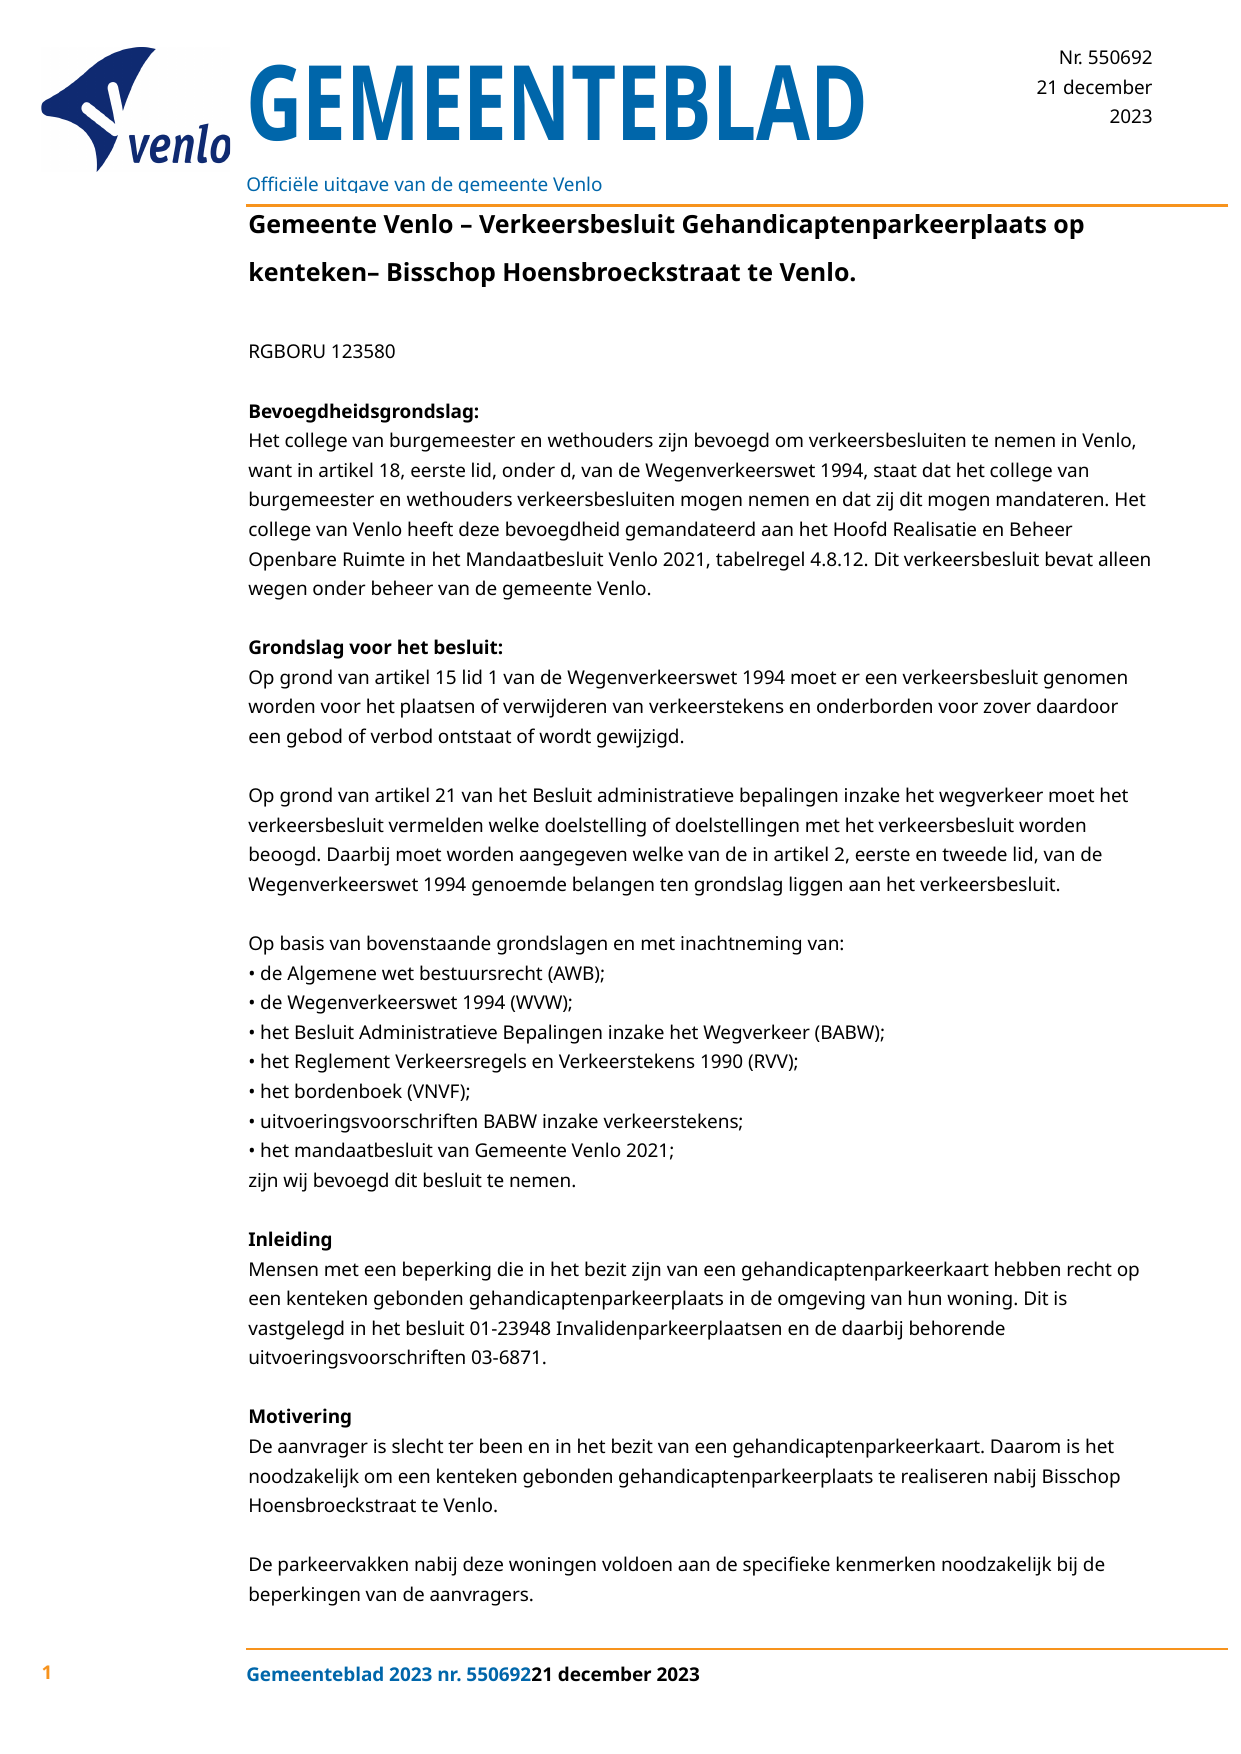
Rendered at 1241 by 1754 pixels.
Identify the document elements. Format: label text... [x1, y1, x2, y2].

text Het college van burgemeester en wethouders zijn bevoegd om verkeersbesluiten te nemen in Venlo, want in artikel 18, eerste lid, onder d, van de Wegenverkeerswet 1994, staat dat het college van burgemeester en wethouders verkeersbesluiten mogen nemen en dat zij dit mogen mandateren. Het college van Venlo heeft deze bevoegdheid gemandateerd aan het Hoofd Realisatie en Beheer Openbare Ruimte in het Mandaatbesluit Venlo 2021, tabelregel 4.8.12. Dit verkeersbesluit bevat alleen wegen onder beheer van de gemeente Venlo. [248, 427, 1152, 601]
text • de Wegenverkeerswet 1994 (WVW); [248, 989, 1152, 1015]
text De aanvrager is slecht ter been en in het bezit van een gehandicaptenparkeerkaart. Daarom is het noodzakelijk om een kenteken gebonden gehandicaptenparkeerplaats te realiseren nabij Bisschop Hoensbroeckstraat te Venlo. [248, 1433, 1152, 1518]
text • uitvoeringsvoorschriften BABW inzake verkeerstekens; [248, 1108, 1152, 1133]
text • het mandaatbesluit van Gemeente Venlo 2021; [248, 1137, 1152, 1163]
text Inleiding [248, 1226, 1152, 1252]
text • het Reglement Verkeersregels en Verkeerstekens 1990 (RVV); [248, 1049, 1152, 1074]
text Op grond van artikel 15 lid 1 van de Wegenverkeerswet 1994 moet er een verkeersbesluit genomen worden voor het plaatsen of verwijderen van verkeerstekens en onderborden voor zover daardoor een gebod of verbod ontstaat of wordt gewijzigd. [248, 664, 1152, 749]
text • het bordenboek (VNVF); [248, 1078, 1152, 1104]
picture [41, 47, 231, 172]
text Mensen met een beperking die in het bezit zijn van een gehandicaptenparkeerkaart hebben recht op een kenteken gebonden gehandicaptenparkeerplaats in de omgeving van hun woning. Dit is vastgelegd in het besluit 01-23948 Invalidenparkeerplaatsen en de daarbij behorende uitvoeringsvoorschriften 03-6871. [248, 1256, 1152, 1370]
text Bevoegdheidsgrondslag: [248, 398, 1152, 423]
text • de Algemene wet bestuursrecht (AWB); [248, 960, 1152, 986]
text Op basis van bovenstaande grondslagen en met inachtneming van: [248, 930, 1152, 956]
text Op grond van artikel 21 van het Besluit administratieve bepalingen inzake het wegverkeer moet het verkeersbesluit vermelden welke doelstelling of doelstellingen met het verkeersbesluit worden beoogd. Daarbij moet worden aangegeven welke van de in artikel 2, eerste en tweede lid, van de Wegenverkeerswet 1994 genoemde belangen ten grondslag liggen aan het verkeersbesluit. [248, 782, 1152, 897]
text Motivering [248, 1404, 1152, 1429]
text Gemeente Venlo – Verkeersbesluit Gehandicaptenparkeerplaats op kenteken– Bisschop Hoensbroeckstraat te Venlo. [248, 207, 1152, 288]
text De parkeervakken nabij deze woningen voldoen aan de specifieke kenmerken noodzakelijk bij de beperkingen van de aanvragers. [248, 1552, 1152, 1607]
text Grondslag voor het besluit: [248, 634, 1152, 660]
text RGBORU 123580 [248, 339, 1152, 364]
text • het Besluit Administratieve Bepalingen inzake het Wegverkeer (BABW); [248, 1019, 1152, 1045]
text zijn wij bevoegd dit besluit te nemen. [248, 1167, 1152, 1193]
